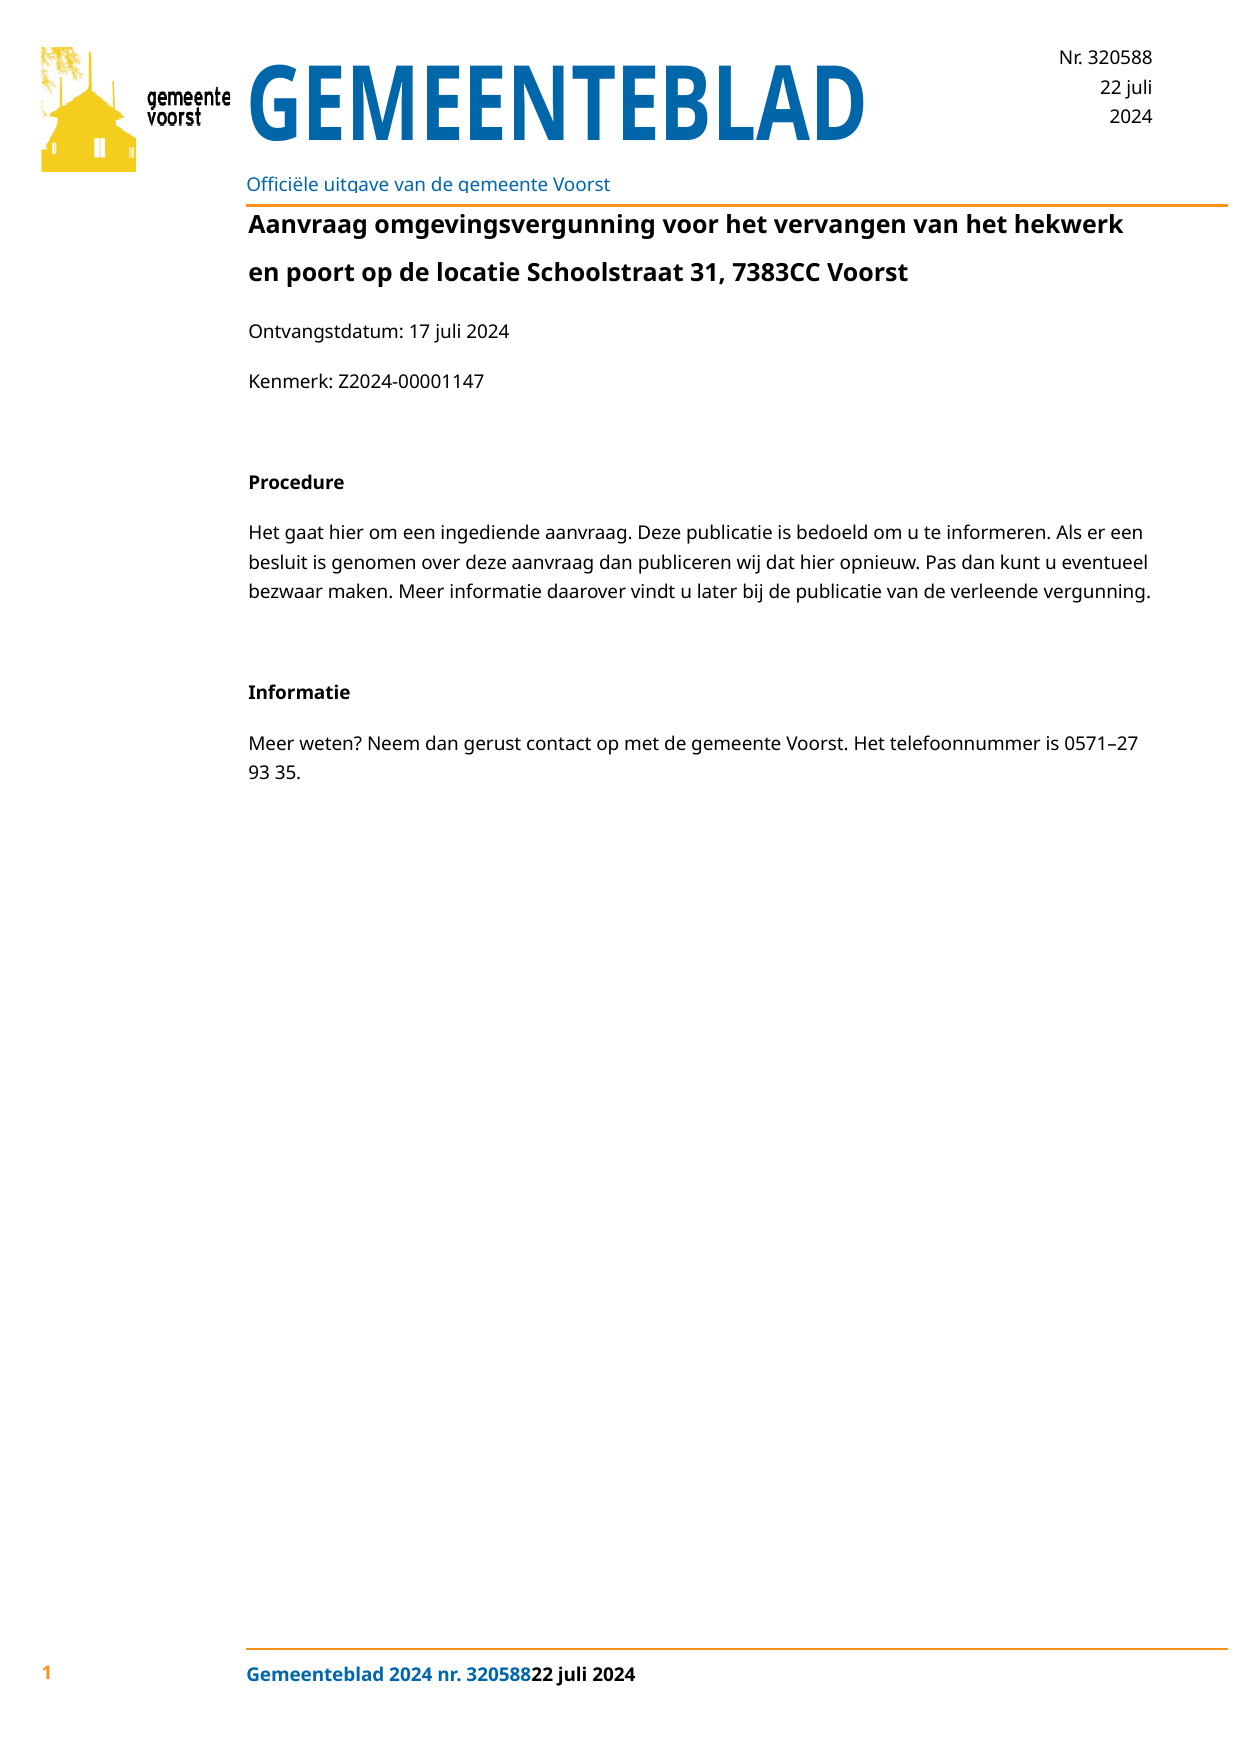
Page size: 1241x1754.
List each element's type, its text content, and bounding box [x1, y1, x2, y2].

text Kenmerk: Z2024-00001147 [248, 368, 1152, 394]
text Ontvangstdatum: 17 juli 2024 [248, 318, 1152, 344]
text Informatie [248, 679, 1152, 705]
text Het gaat hier om een ingediende aanvraag. Deze publicatie is bedoeld om u te informeren. Als er een besluit is genomen over deze aanvraag dan publiceren wij dat hier opnieuw. Pas dan kunt u eventueel bezwaar maken. Meer informatie daarover vindt u later bij de publicatie van de verleende vergunning. [248, 519, 1152, 604]
picture [41, 47, 231, 172]
text Aanvraag omgevingsvergunning voor het vervangen van het hekwerk en poort op de locatie Schoolstraat 31, 7383CC Voorst [248, 207, 1152, 288]
text Meer weten? Neem dan gerust contact op met de gemeente Voorst. Het telefoonnummer is 0571–27 93 35. [248, 730, 1152, 785]
text Procedure [248, 469, 1152, 495]
